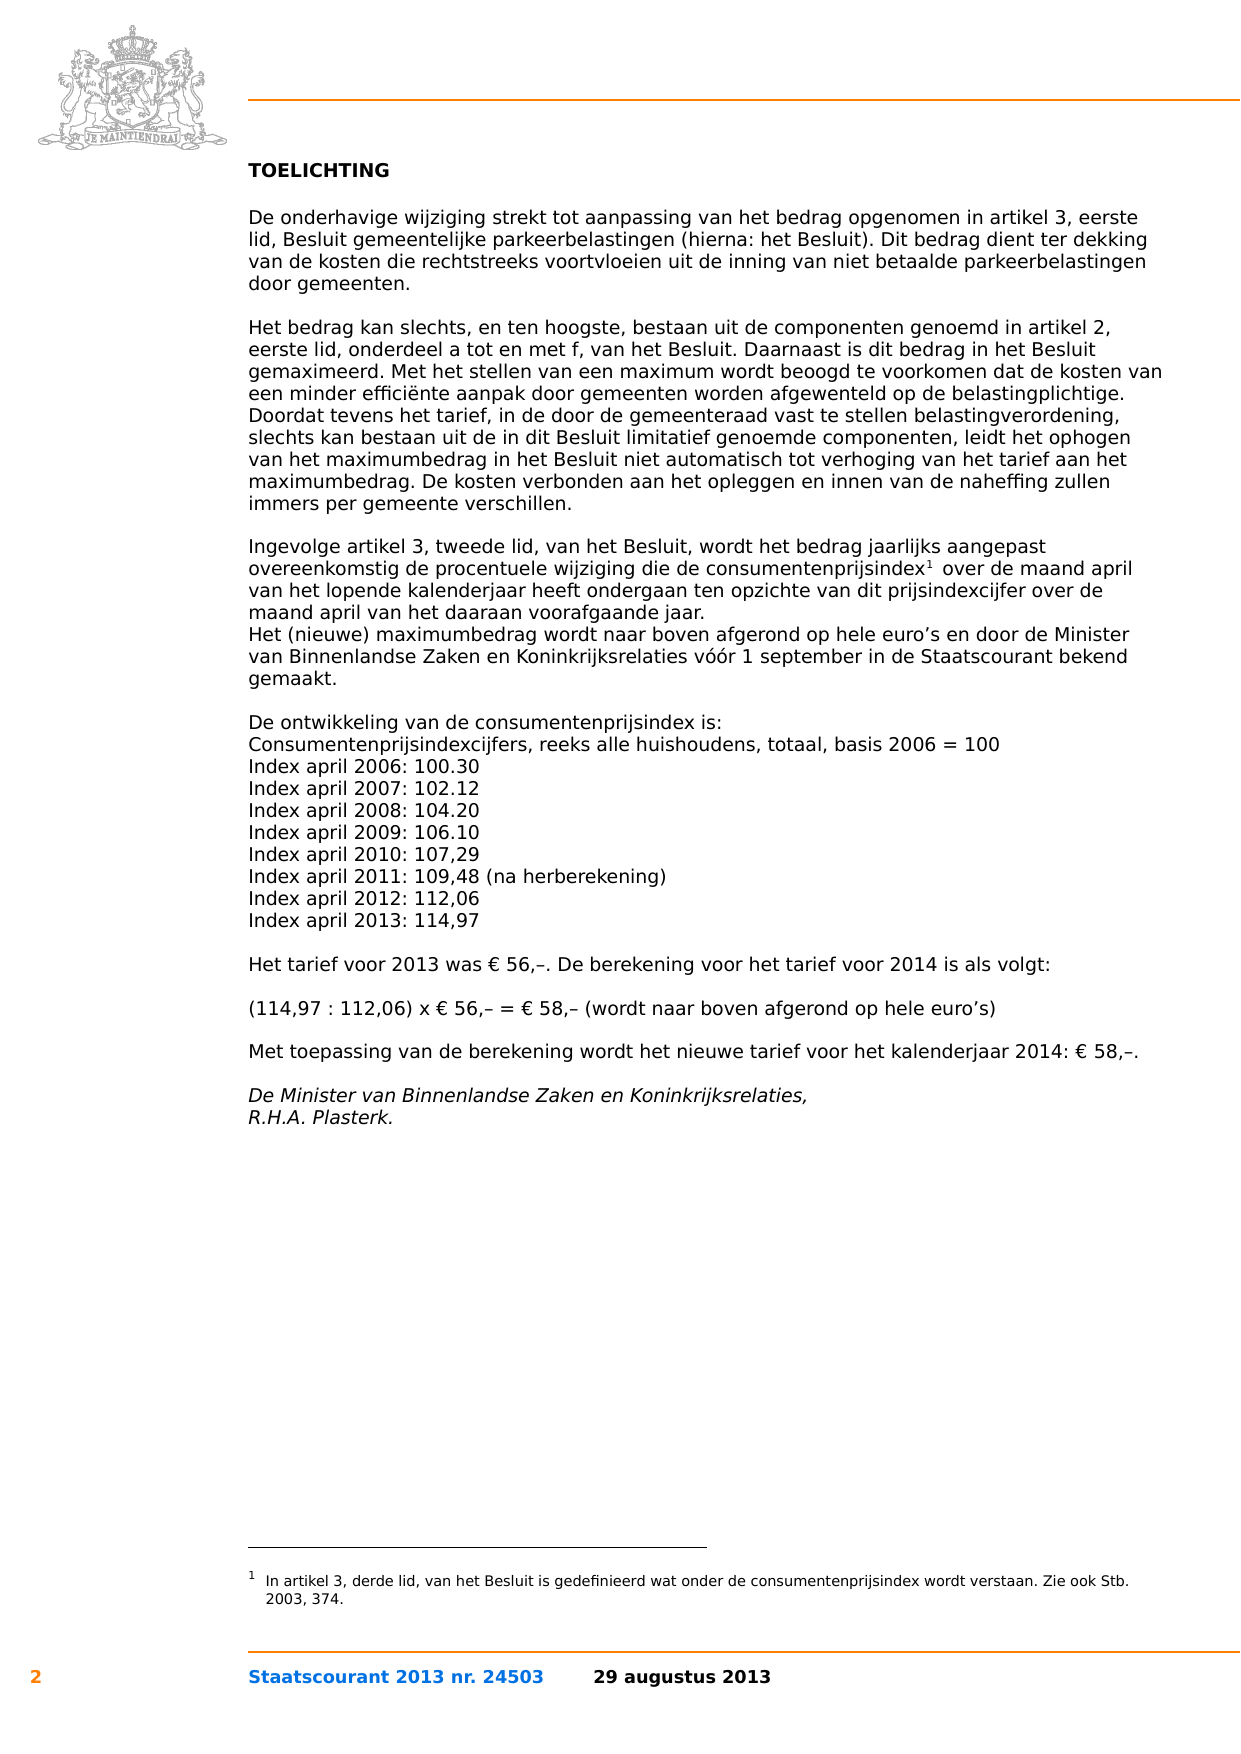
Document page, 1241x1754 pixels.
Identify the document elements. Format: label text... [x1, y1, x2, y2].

text De ontwikkeling van de consumentenprijsindex is: [248, 712, 1163, 734]
text Index april 2012: 112,06 [248, 888, 1163, 910]
text Het bedrag kan slechts, en ten hoogste, bestaan uit de componenten genoemd in artikel 2, eerste lid, onderdeel a tot en met f, van het Besluit. Daarnaast is dit bedrag in het Besluit gemaximeerd. Met het stellen van een maximum wordt beoogd te voorkomen dat de kosten van een minder efficiënte aanpak door gemeenten worden afgewenteld op de belastingplichtige. Doordat tevens het tarief, in de door de gemeenteraad vast te stellen belastingverordening, slechts kan bestaan uit de in dit Besluit limitatief genoemde componenten, leidt het ophogen van het maximumbedrag in het Besluit niet automatisch tot verhoging van het tarief aan het maximumbedrag. De kosten verbonden aan het opleggen en innen van de naheffing zullen immers per gemeente verschillen. [248, 317, 1163, 514]
text (114,97 : 112,06) x € 56,– = € 58,– (wordt naar boven afgerond op hele euro’s) [248, 998, 1163, 1019]
text Index april 2010: 107,29 [248, 844, 1163, 866]
text De Minister van Binnenlandse Zaken en Koninkrijksrelaties, R.H.A. Plasterk. [248, 1085, 1163, 1129]
text Index april 2009: 106.10 [248, 822, 1163, 844]
text Index april 2006: 100.30 [248, 756, 1163, 778]
text Index april 2008: 104.20 [248, 800, 1163, 822]
text Consumentenprijsindexcijfers, reeks alle huishoudens, totaal, basis 2006 = 100 [248, 734, 1163, 756]
text Index april 2007: 102.12 [248, 778, 1163, 800]
text Index april 2013: 114,97 [248, 910, 1163, 932]
subtitle TOELICHTING [248, 160, 1163, 182]
text Index april 2011: 109,48 (na herberekening) [248, 866, 1163, 888]
picture [38, 25, 227, 150]
text Met toepassing van de berekening wordt het nieuwe tarief voor het kalenderjaar 2014: € 58,–. [248, 1041, 1163, 1063]
text Ingevolge artikel 3, tweede lid, van het Besluit, wordt het bedrag jaarlijks aangepast overeenkomstig de procentuele wijziging die de consumentenprijsindex over de maand april van het lopende kalenderjaar heeft ondergaan ten opzichte van dit prijsindexcijfer over de maand april van het daaraan voorafgaande jaar. [248, 536, 1163, 624]
text Het (nieuwe) maximumbedrag wordt naar boven afgerond op hele euro’s en door de Minister van Binnenlandse Zaken en Koninkrijksrelaties vóór 1 september in de Staatscourant bekend gemaakt. [248, 624, 1163, 690]
text De onderhavige wijziging strekt tot aanpassing van het bedrag opgenomen in artikel 3, eerste lid, Besluit gemeentelijke parkeerbelastingen (hierna: het Besluit). Dit bedrag dient ter dekking van de kosten die rechtstreeks voortvloeien uit de inning van niet betaalde parkeerbelastingen door gemeenten. [248, 207, 1163, 295]
text Het tarief voor 2013 was € 56,–. De berekening voor het tarief voor 2014 is als volgt: [248, 954, 1163, 976]
text In artikel 3, derde lid, van het Besluit is gedefinieerd wat onder de consumentenprijsindex wordt verstaan. Zie ook Stb. 2003, 374. [248, 1569, 1163, 1608]
